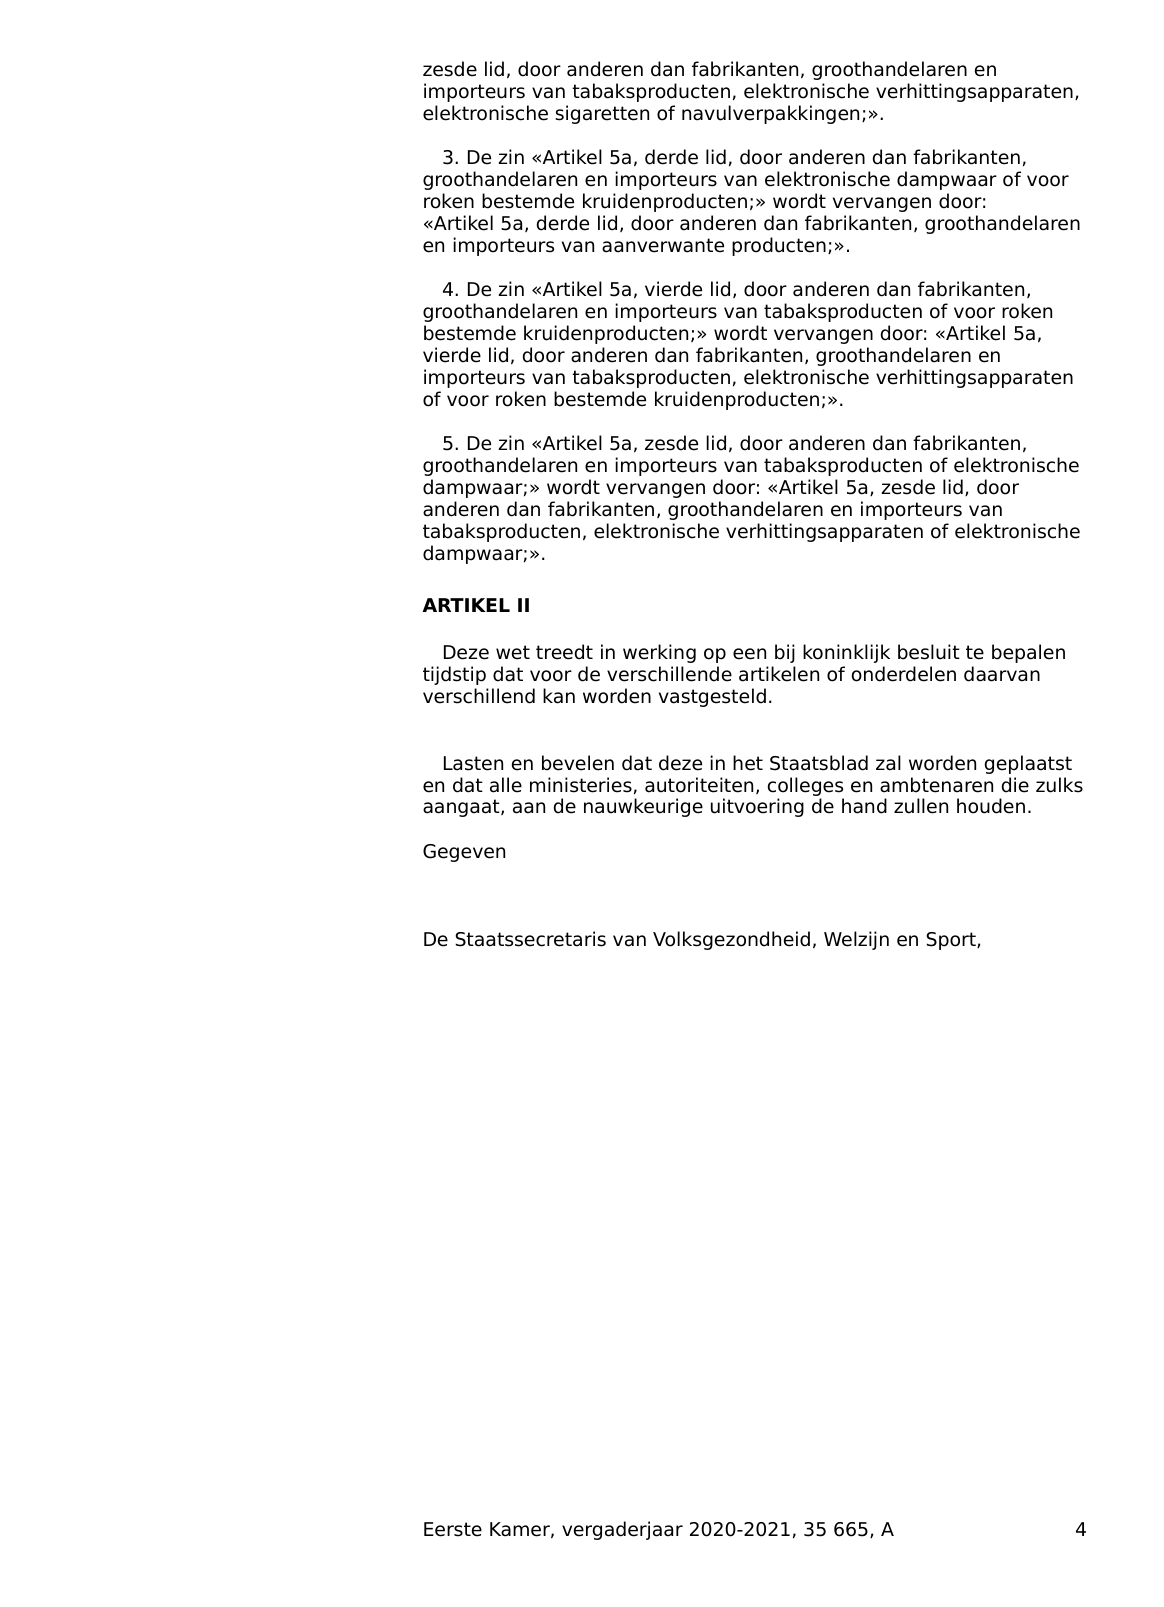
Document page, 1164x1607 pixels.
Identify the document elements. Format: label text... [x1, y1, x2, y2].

text Lasten en bevelen dat deze in het Staatsblad zal worden geplaatst en dat alle ministeries, autoriteiten, colleges en ambtenaren die zulks aangaat, aan de nauwkeurige uitvoering de hand zullen houden. [422, 752, 1087, 818]
text Gegeven [422, 841, 1087, 863]
text 3. De zin «Artikel 5a, derde lid, door anderen dan fabrikanten, groothandelaren en importeurs van elektronische dampwaar of voor roken bestemde kruidenproducten;» wordt vervangen door: «Artikel 5a, derde lid, door anderen dan fabrikanten, groothandelaren en importeurs van aanverwante producten;». [422, 147, 1087, 257]
text 5. De zin «Artikel 5a, zesde lid, door anderen dan fabrikanten, groothandelaren en importeurs van tabaksproducten of elektronische dampwaar;» wordt vervangen door: «Artikel 5a, zesde lid, door anderen dan fabrikanten, groothandelaren en importeurs van tabaksproducten, elektronische verhittingsapparaten of elektronische dampwaar;». [422, 433, 1087, 565]
text De Staatssecretaris van Volksgezondheid, Welzijn en Sport, [422, 929, 1087, 951]
subtitle ARTIKEL II [422, 595, 1087, 617]
text zesde lid, door anderen dan fabrikanten, groothandelaren en importeurs van tabaksproducten, elektronische verhittingsapparaten, elektronische sigaretten of navulverpakkingen;». [422, 59, 1087, 125]
text 4. De zin «Artikel 5a, vierde lid, door anderen dan fabrikanten, groothandelaren en importeurs van tabaksproducten of voor roken bestemde kruidenproducten;» wordt vervangen door: «Artikel 5a, vierde lid, door anderen dan fabrikanten, groothandelaren en importeurs van tabaksproducten, elektronische verhittingsapparaten of voor roken bestemde kruidenproducten;». [422, 279, 1087, 411]
text Deze wet treedt in werking op een bij koninklijk besluit te bepalen tijdstip dat voor de verschillende artikelen of onderdelen daarvan verschillend kan worden vastgesteld. [422, 642, 1087, 708]
